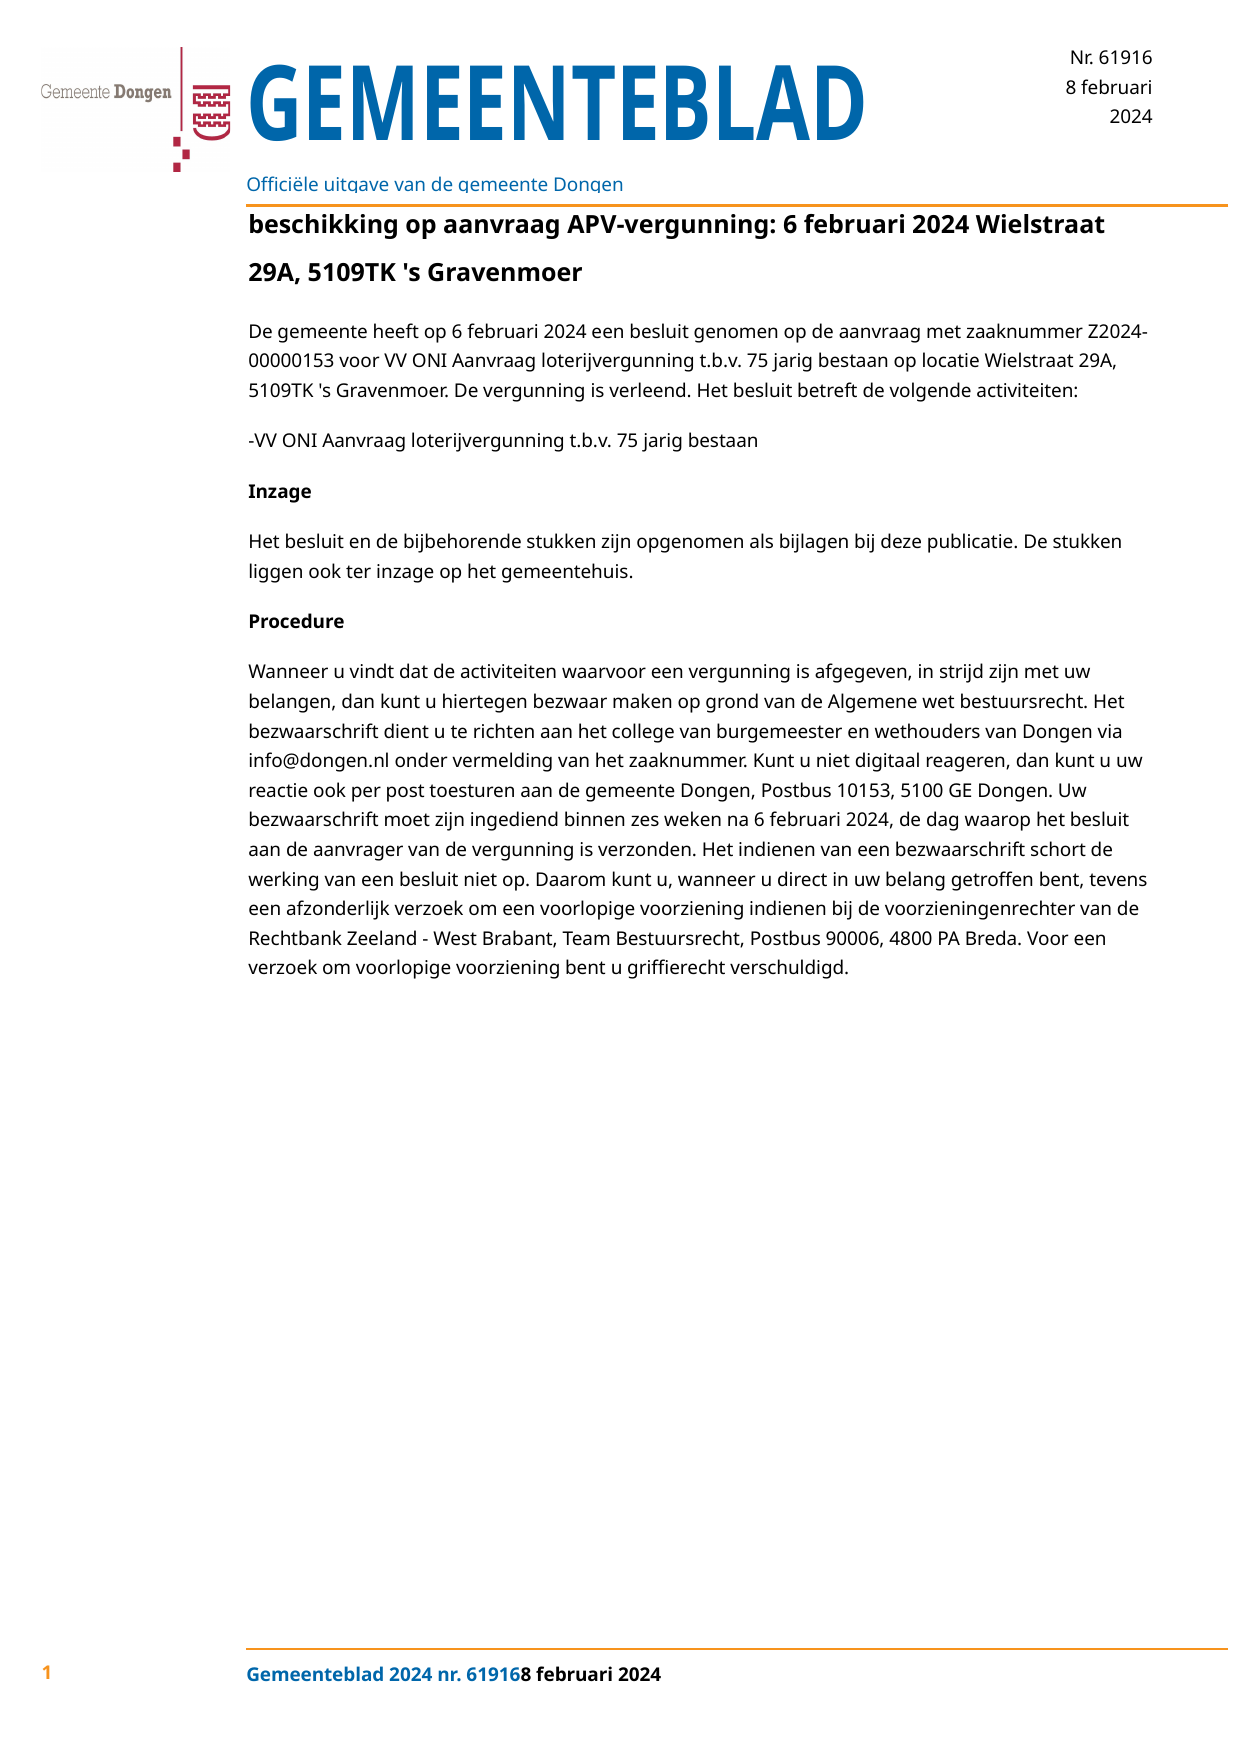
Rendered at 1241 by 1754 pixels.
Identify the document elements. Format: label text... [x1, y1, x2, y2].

text Inzage [248, 478, 1152, 504]
text -VV ONI Aanvraag loterijvergunning t.b.v. 75 jarig bestaan [248, 427, 1152, 453]
text Wanneer u vindt dat de activiteiten waarvoor een vergunning is afgegeven, in strijd zijn met uw belangen, dan kunt u hiertegen bezwaar maken op grond van de Algemene wet bestuursrecht. Het bezwaarschrift dient u te richten aan het college van burgemeester en wethouders van Dongen via info@dongen.nl onder vermelding van het zaaknummer. Kunt u niet digitaal reageren, dan kunt u uw reactie ook per post toesturen aan de gemeente Dongen, Postbus 10153, 5100 GE Dongen. Uw bezwaarschrift moet zijn ingediend binnen zes weken na 6 februari 2024, de dag waarop het besluit aan de aanvrager van de vergunning is verzonden. Het indienen van een bezwaarschrift schort de werking van een besluit niet op. Daarom kunt u, wanneer u direct in uw belang getroffen bent, tevens een afzonderlijk verzoek om een voorlopige voorziening indienen bij de voorzieningenrechter van de Rechtbank Zeeland - West Brabant, Team Bestuursrecht, Postbus 90006, 4800 PA Breda. Voor een verzoek om voorlopige voorziening bent u griffierecht verschuldigd. [248, 659, 1152, 980]
picture [41, 47, 231, 172]
text Het besluit en de bijbehorende stukken zijn opgenomen als bijlagen bij deze publicatie. De stukken liggen ook ter inzage op het gemeentehuis. [248, 528, 1152, 584]
text De gemeente heeft op 6 februari 2024 een besluit genomen op de aanvraag met zaaknummer Z2024-00000153 voor VV ONI Aanvraag loterijvergunning t.b.v. 75 jarig bestaan op locatie Wielstraat 29A, 5109TK 's Gravenmoer. De vergunning is verleend. Het besluit betreft de volgende activiteiten: [248, 318, 1152, 403]
text Procedure [248, 608, 1152, 634]
text beschikking op aanvraag APV-vergunning: 6 februari 2024 Wielstraat 29A, 5109TK 's Gravenmoer [248, 207, 1152, 288]
